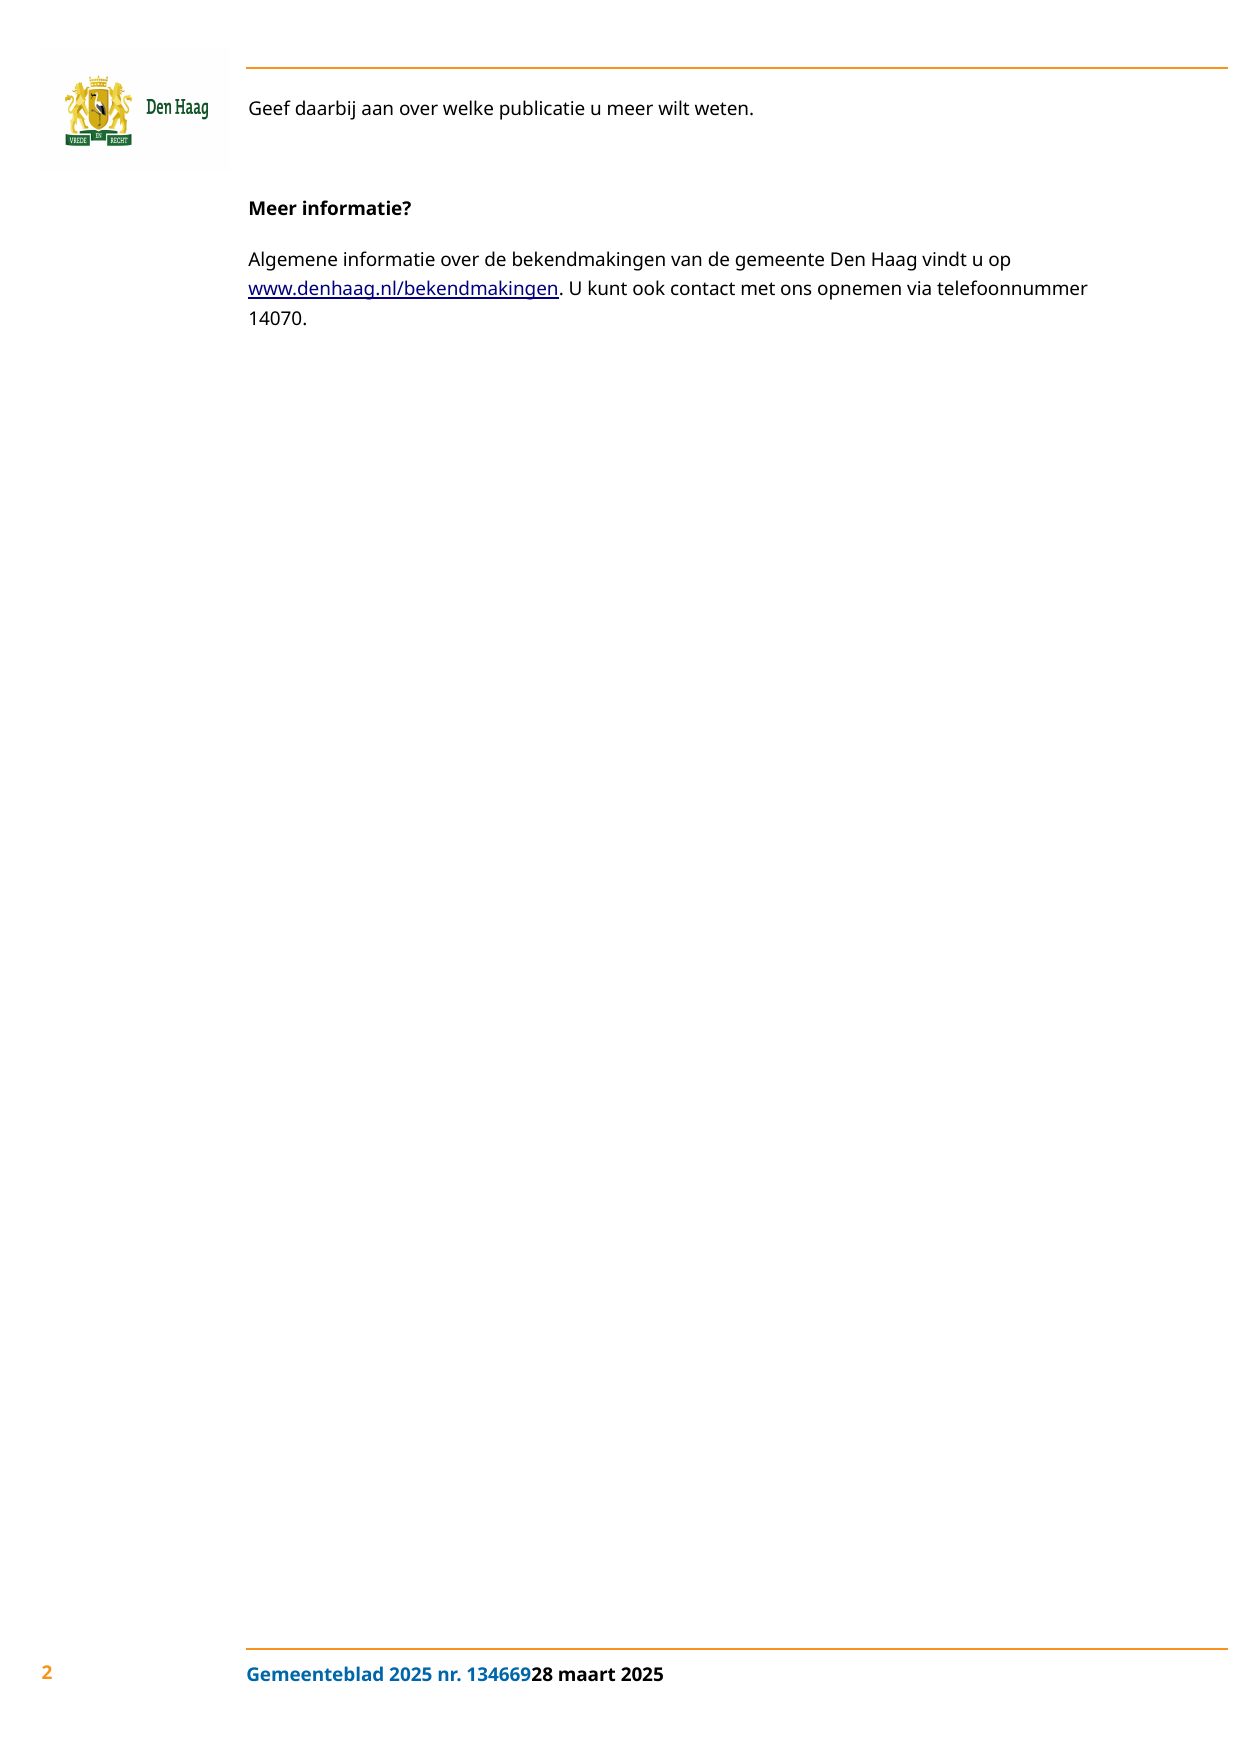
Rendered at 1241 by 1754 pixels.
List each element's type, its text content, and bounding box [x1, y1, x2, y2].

text Meer informatie? [248, 196, 1152, 221]
text Algemene informatie over de bekendmakingen van de gemeente Den Haag vindt u op www.denhaag.nl/bekendmakingen. U kunt ook contact met ons opnemen via telefoonnummer 14070. [248, 246, 1152, 331]
picture [41, 47, 231, 172]
text Geef daarbij aan over welke publicatie u meer wilt weten. [248, 95, 1152, 121]
